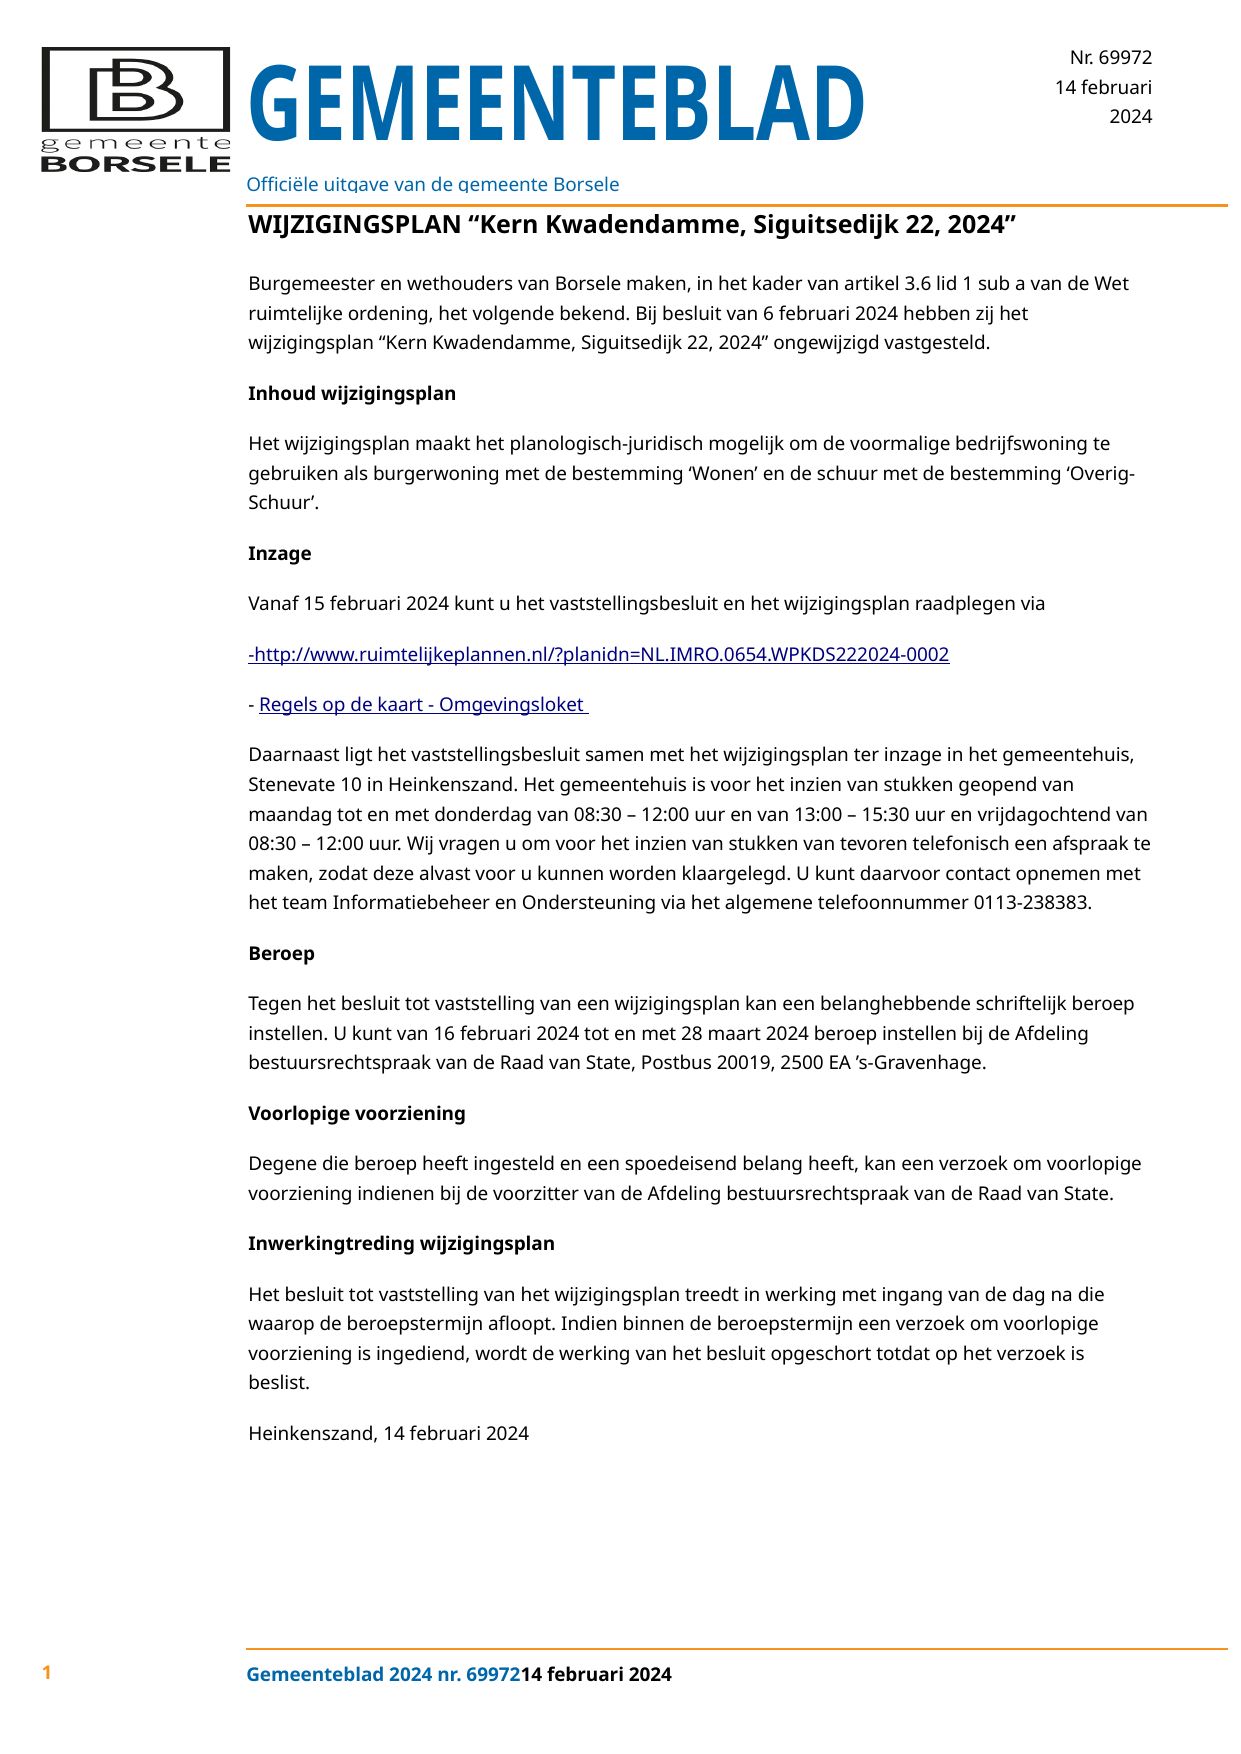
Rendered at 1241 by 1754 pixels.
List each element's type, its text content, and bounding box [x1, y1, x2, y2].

text Voorlopige voorziening [248, 1100, 1152, 1126]
text Inhoud wijzigingsplan [248, 380, 1152, 406]
text Tegen het besluit tot vaststelling van een wijzigingsplan kan een belanghebbende schriftelijk beroep instellen. U kunt van 16 februari 2024 tot en met 28 maart 2024 beroep instellen bij de Afdeling bestuursrechtspraak van de Raad van State, Postbus 20019, 2500 EA ’s-Gravenhage. [248, 990, 1152, 1075]
text Heinkenszand, 14 februari 2024 [248, 1420, 1152, 1446]
text Degene die beroep heeft ingesteld en een spoedeisend belang heeft, kan een verzoek om voorlopige voorziening indienen bij de voorzitter van de Afdeling bestuursrechtspraak van de Raad van State. [248, 1150, 1152, 1206]
picture [41, 47, 231, 172]
text Inzage [248, 540, 1152, 566]
text Het besluit tot vaststelling van het wijzigingsplan treedt in werking met ingang van de dag na die waarop de beroepstermijn afloopt. Indien binnen de beroepstermijn een verzoek om voorlopige voorziening is ingediend, wordt de werking van het besluit opgeschort totdat op het verzoek is beslist. [248, 1281, 1152, 1395]
text Vanaf 15 februari 2024 kunt u het vaststellingsbesluit en het wijzigingsplan raadplegen via [248, 590, 1152, 616]
text WIJZIGINGSPLAN “Kern Kwadendamme, Siguitsedijk 22, 2024” [248, 207, 1152, 241]
text - Regels op de kaart - Omgevingsloket [248, 691, 1152, 717]
text Beroep [248, 940, 1152, 966]
text Daarnaast ligt het vaststellingsbesluit samen met het wijzigingsplan ter inzage in het gemeentehuis, Stenevate 10 in Heinkenszand. Het gemeentehuis is voor het inzien van stukken geopend van maandag tot en met donderdag van 08:30 – 12:00 uur en van 13:00 – 15:30 uur en vrijdagochtend van 08:30 – 12:00 uur. Wij vragen u om voor het inzien van stukken van tevoren telefonisch een afspraak te maken, zodat deze alvast voor u kunnen worden klaargelegd. U kunt daarvoor contact opnemen met het team Informatiebeheer en Ondersteuning via het algemene telefoonnummer 0113-238383. [248, 742, 1152, 915]
text Burgemeester en wethouders van Borsele maken, in het kader van artikel 3.6 lid 1 sub a van de Wet ruimtelijke ordening, het volgende bekend. Bij besluit van 6 februari 2024 hebben zij het wijzigingsplan “Kern Kwadendamme, Siguitsedijk 22, 2024” ongewijzigd vastgesteld. [248, 270, 1152, 355]
text -http://www.ruimtelijkeplannen.nl/?planidn=NL.IMRO.0654.WPKDS222024-0002 [248, 641, 1152, 666]
text Inwerkingtreding wijzigingsplan [248, 1230, 1152, 1256]
text Het wijzigingsplan maakt het planologisch-juridisch mogelijk om de voormalige bedrijfswoning te gebruiken als burgerwoning met de bestemming ‘Wonen’ en de schuur met de bestemming ‘Overig-Schuur’. [248, 430, 1152, 515]
